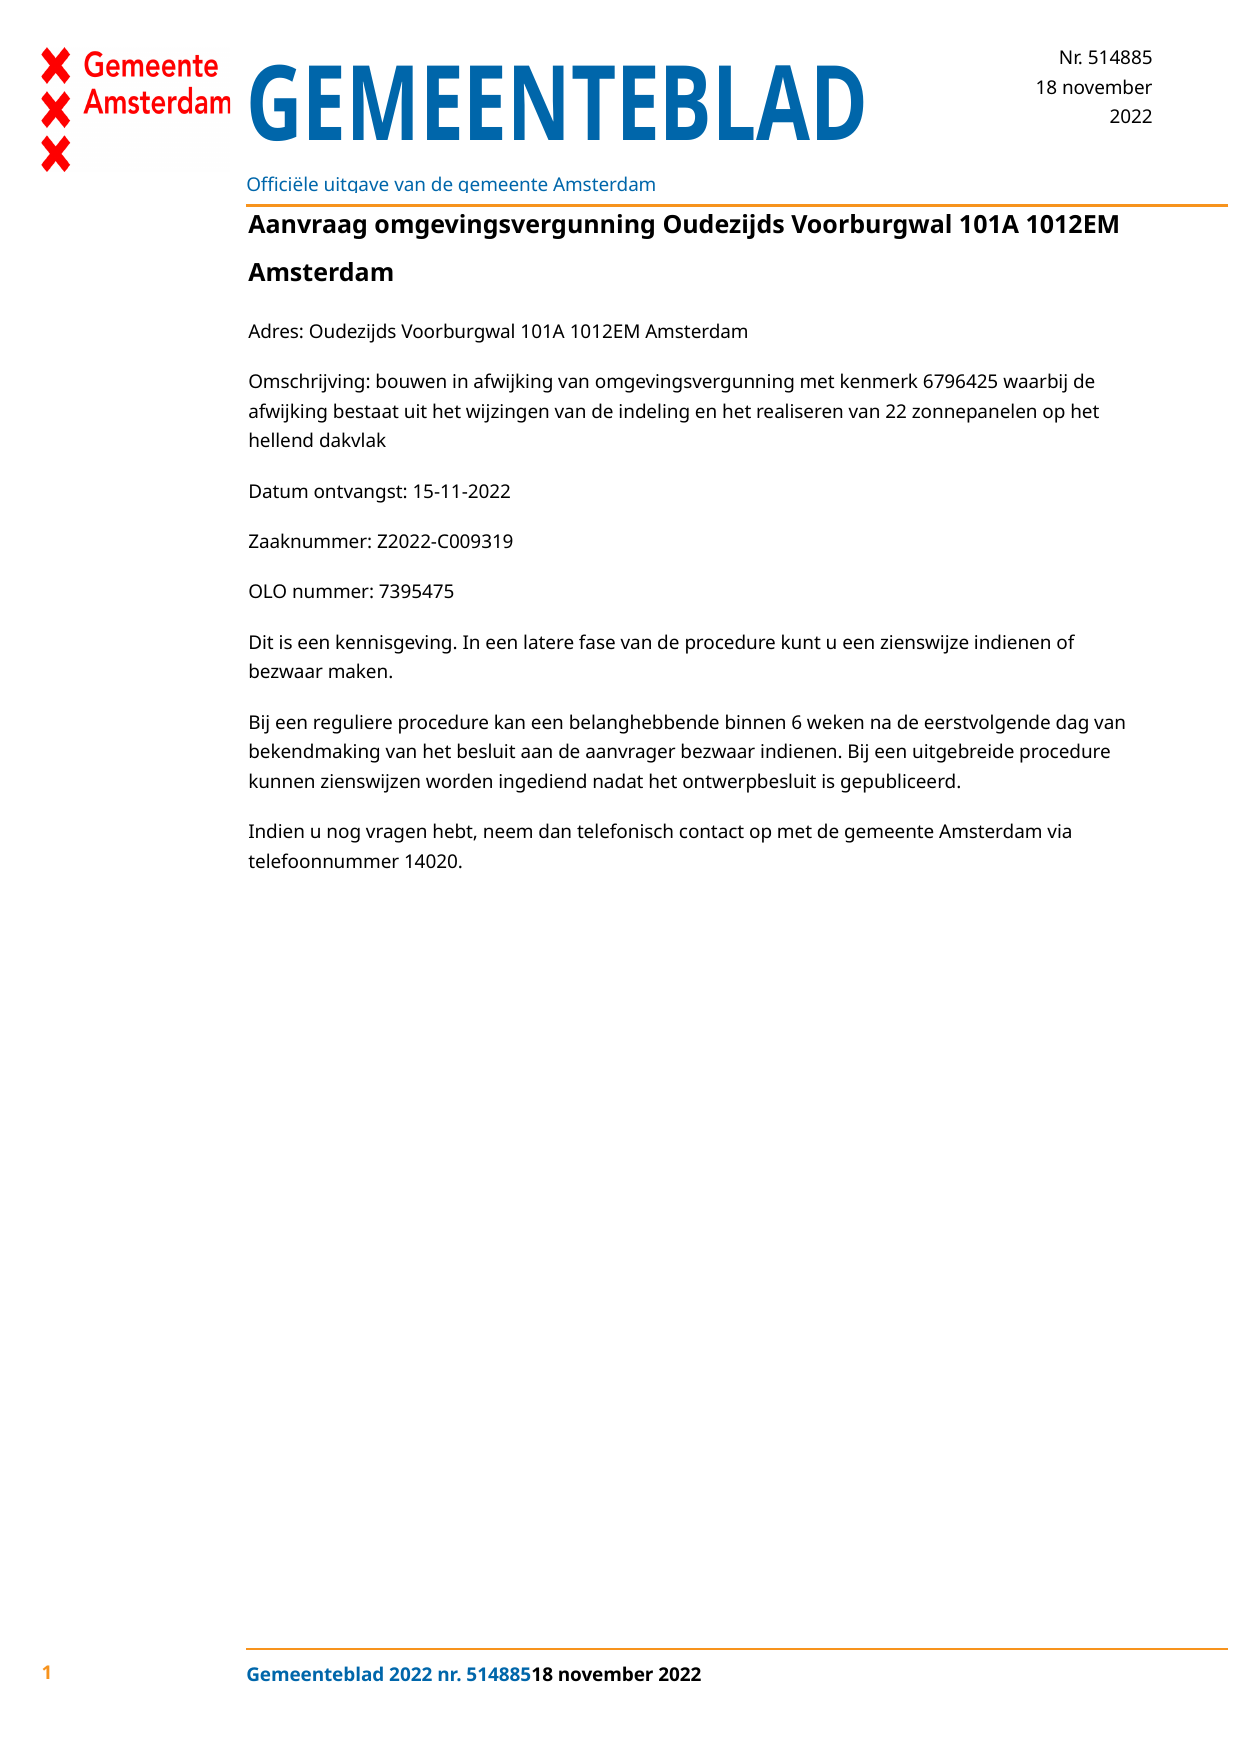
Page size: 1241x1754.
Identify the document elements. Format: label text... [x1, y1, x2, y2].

text Bij een reguliere procedure kan een belanghebbende binnen 6 weken na de eerstvolgende dag van bekendmaking van het besluit aan de aanvrager bezwaar indienen. Bij een uitgebreide procedure kunnen zienswijzen worden ingediend nadat het ontwerpbesluit is gepubliceerd. [248, 709, 1152, 794]
text Adres: Oudezijds Voorburgwal 101A 1012EM Amsterdam [248, 318, 1152, 344]
text Zaaknummer: Z2022-C009319 [248, 528, 1152, 554]
text Indien u nog vragen hebt, neem dan telefonisch contact op met de gemeente Amsterdam via telefoonnummer 14020. [248, 819, 1152, 874]
text Aanvraag omgevingsvergunning Oudezijds Voorburgwal 101A 1012EM Amsterdam [248, 207, 1152, 288]
text Dit is een kennisgeving. In een latere fase van de procedure kunt u een zienswijze indienen of bezwaar maken. [248, 629, 1152, 684]
text Datum ontvangst: 15-11-2022 [248, 478, 1152, 504]
text OLO nummer: 7395475 [248, 579, 1152, 604]
text Omschrijving: bouwen in afwijking van omgevingsvergunning met kenmerk 6796425 waarbij de afwijking bestaat uit het wijzingen van de indeling en het realiseren van 22 zonnepanelen op het hellend dakvlak [248, 368, 1152, 453]
picture [41, 47, 231, 172]
